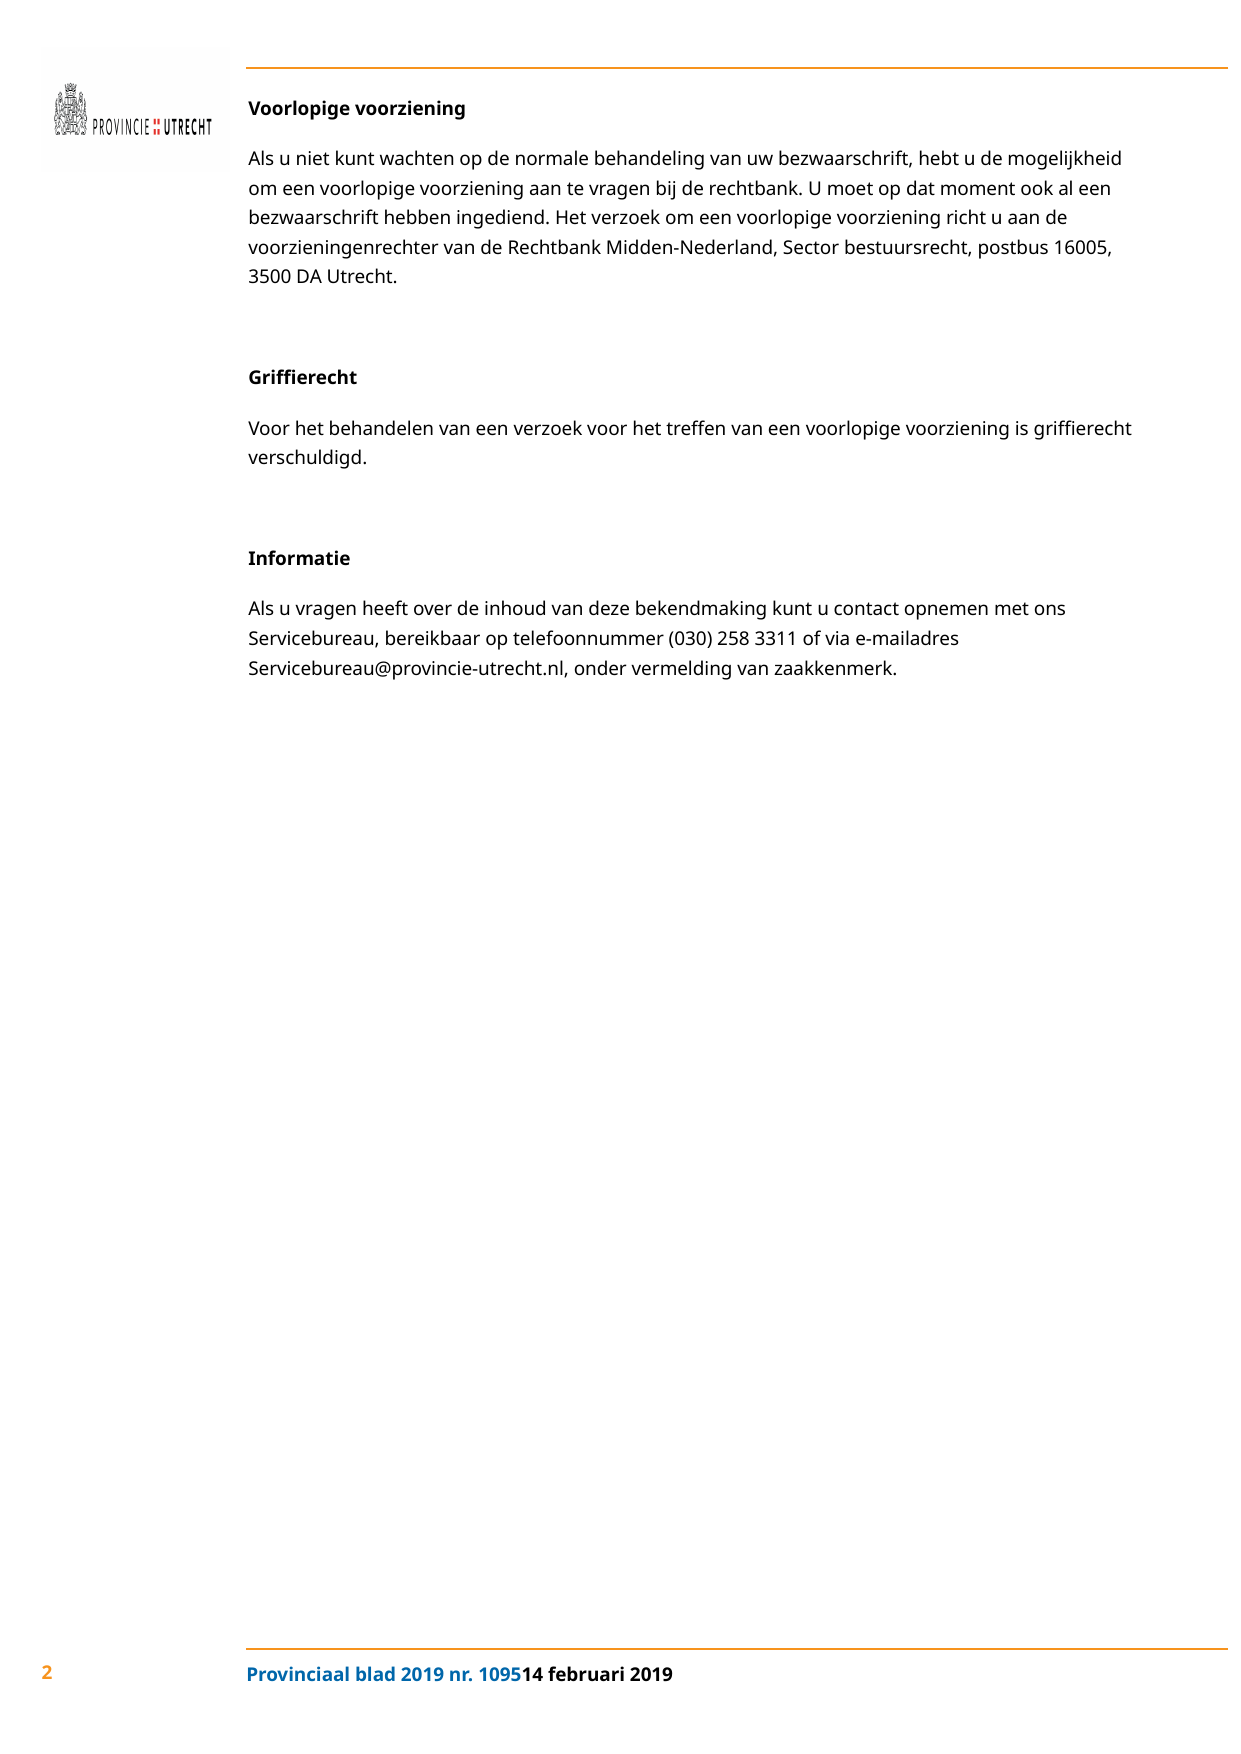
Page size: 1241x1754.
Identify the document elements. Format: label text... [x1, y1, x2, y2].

picture [41, 47, 231, 172]
text Voorlopige voorziening [248, 95, 1152, 121]
text Informatie [248, 545, 1152, 571]
text Voor het behandelen van een verzoek voor het treffen van een voorlopige voorziening is griffierecht verschuldigd. [248, 415, 1152, 470]
text Als u niet kunt wachten op de normale behandeling van uw bezwaarschrift, hebt u de mogelijkheid om een voorlopige voorziening aan te vragen bij de rechtbank. U moet op dat moment ook al een bezwaarschrift hebben ingediend. Het verzoek om een voorlopige voorziening richt u aan de voorzieningenrechter van de Rechtbank Midden-Nederland, Sector bestuursrecht, postbus 16005, 3500 DA Utrecht. [248, 145, 1152, 289]
text Als u vragen heeft over de inhoud van deze bekendmaking kunt u contact opnemen met ons Servicebureau, bereikbaar op telefoonnummer (030) 258 3311 of via e-mailadres Servicebureau@provincie-utrecht.nl, onder vermelding van zaakkenmerk. [248, 596, 1152, 681]
text Griffierecht [248, 364, 1152, 390]
